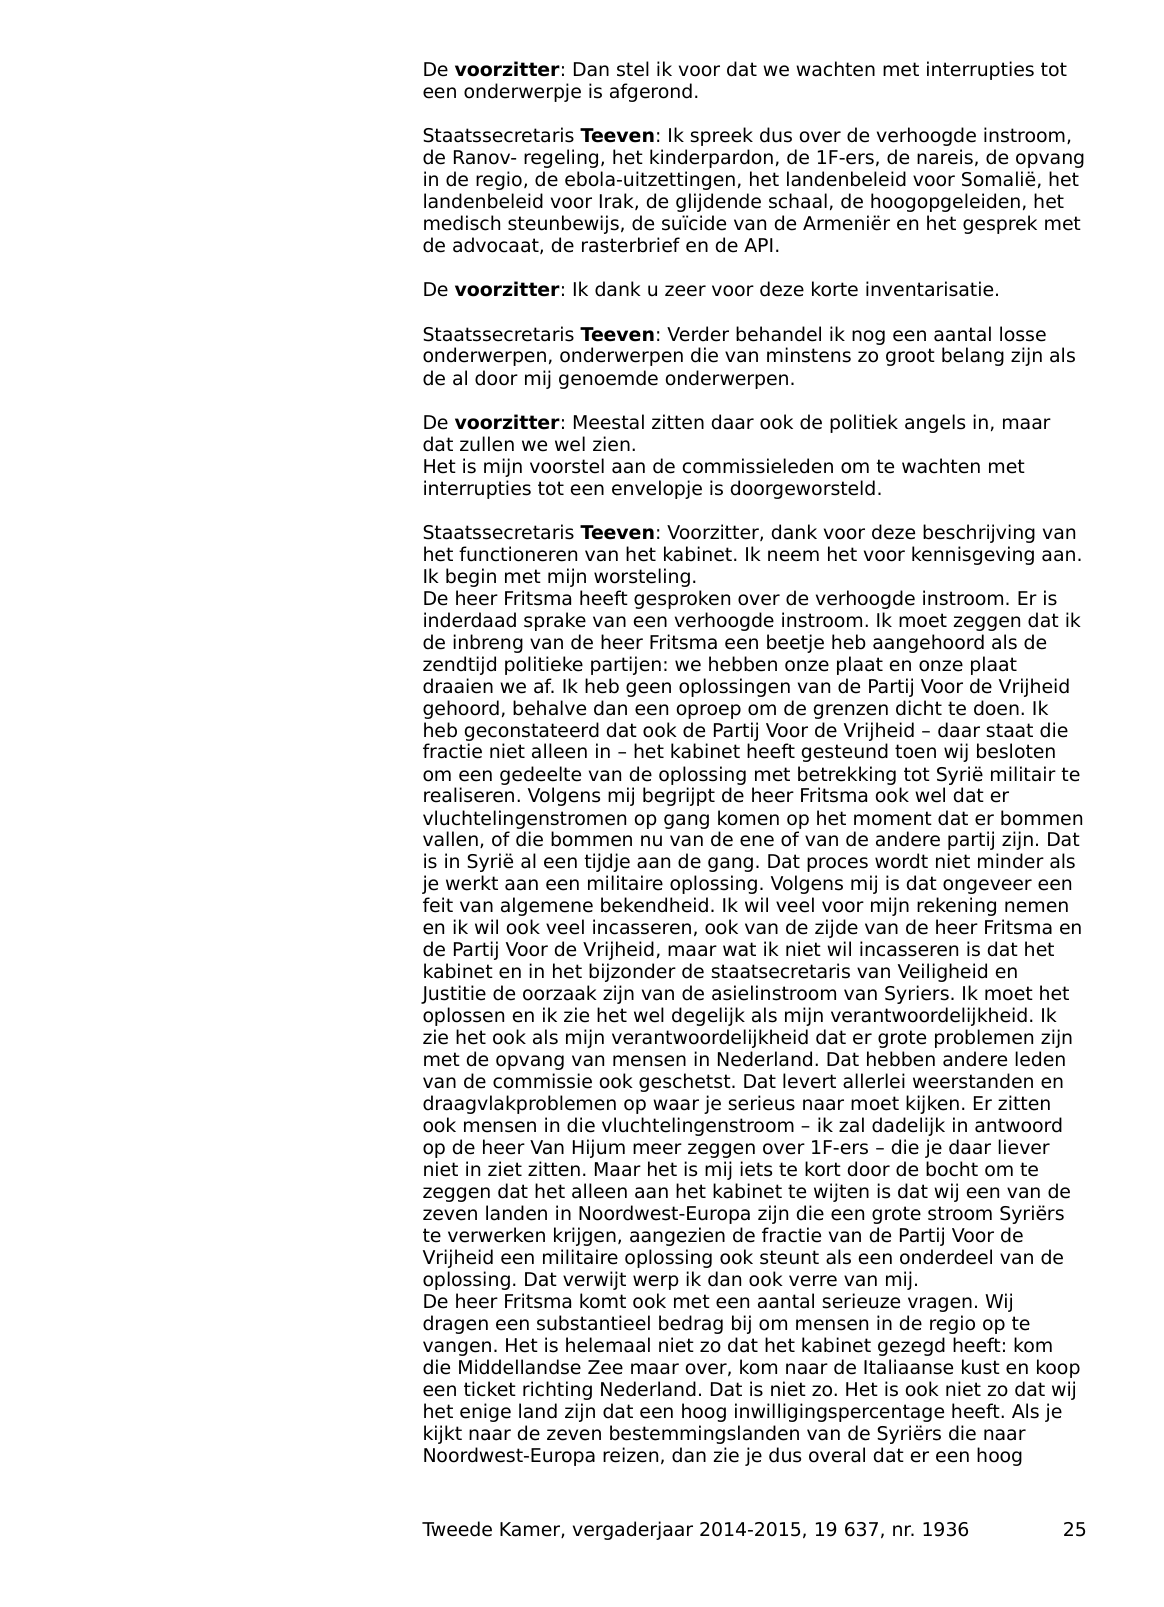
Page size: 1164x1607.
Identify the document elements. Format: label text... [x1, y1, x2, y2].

text De voorzitter: Dan stel ik voor dat we wachten met interrupties tot een onderwerpje is afgerond. [422, 59, 1087, 103]
text De voorzitter: Ik dank u zeer voor deze korte inventarisatie. [422, 279, 1087, 301]
text De heer Fritsma komt ook met een aantal serieuze vragen. Wij dragen een substantieel bedrag bij om mensen in de regio op te vangen. Het is helemaal niet zo dat het kabinet gezegd heeft: kom die Middellandse Zee maar over, kom naar de Italiaanse kust en koop een ticket richting Nederland. Dat is niet zo. Het is ook niet zo dat wij het enige land zijn dat een hoog inwilligingspercentage heeft. Als je kijkt naar de zeven bestemmingslanden van de Syriërs die naar Noordwest-Europa reizen, dan zie je dus overal dat er een hoog [422, 1291, 1087, 1467]
text Het is mijn voorstel aan de commissieleden om te wachten met interrupties tot een envelopje is doorgeworsteld. [422, 456, 1087, 499]
text Staatssecretaris Teeven: Verder behandel ik nog een aantal losse onderwerpen, onderwerpen die van minstens zo groot belang zijn als de al door mij genoemde onderwerpen. [422, 323, 1087, 389]
text De heer Fritsma heeft gesproken over de verhoogde instroom. Er is inderdaad sprake van een verhoogde instroom. Ik moet zeggen dat ik de inbreng van de heer Fritsma een beetje heb aangehoord als de zendtijd politieke partijen: we hebben onze plaat en onze plaat draaien we af. Ik heb geen oplossingen van de Partij Voor de Vrijheid gehoord, behalve dan een oproep om de grenzen dicht te doen. Ik heb geconstateerd dat ook de Partij Voor de Vrijheid – daar staat die fractie niet alleen in – het kabinet heeft gesteund toen wij besloten om een gedeelte van de oplossing met betrekking tot Syrië militair te realiseren. Volgens mij begrijpt de heer Fritsma ook wel dat er vluchtelingenstromen op gang komen op het moment dat er bommen vallen, of die bommen nu van de ene of van de andere partij zijn. Dat is in Syrië al een tijdje aan de gang. Dat proces wordt niet minder als je werkt aan een militaire oplossing. Volgens mij is dat ongeveer een feit van algemene bekendheid. Ik wil veel voor mijn rekening nemen en ik wil ook veel incasseren, ook van de zijde van de heer Fritsma en de Partij Voor de Vrijheid, maar wat ik niet wil incasseren is dat het kabinet en in het bijzonder de staatsecretaris van Veiligheid en Justitie de oorzaak zijn van de asielinstroom van Syriers. Ik moet het oplossen en ik zie het wel degelijk als mijn verantwoordelijkheid. Ik zie het ook als mijn verantwoordelijkheid dat er grote problemen zijn met de opvang van mensen in Nederland. Dat hebben andere leden van de commissie ook geschetst. Dat levert allerlei weerstanden en draagvlakproblemen op waar je serieus naar moet kijken. Er zitten ook mensen in die vluchtelingenstroom – ik zal dadelijk in antwoord op de heer Van Hijum meer zeggen over 1F-ers – die je daar liever niet in ziet zitten. Maar het is mij iets te kort door de bocht om te zeggen dat het alleen aan het kabinet te wijten is dat wij een van de zeven landen in Noordwest-Europa zijn die een grote stroom Syriërs te verwerken krijgen, aangezien de fractie van de Partij Voor de Vrijheid een militaire oplossing ook steunt als een onderdeel van de oplossing. Dat verwijt werp ik dan ook verre van mij. [422, 588, 1087, 1291]
text De voorzitter: Meestal zitten daar ook de politiek angels in, maar dat zullen we wel zien. [422, 412, 1087, 456]
text Staatssecretaris Teeven: Voorzitter, dank voor deze beschrijving van het functioneren van het kabinet. Ik neem het voor kennisgeving aan. Ik begin met mijn worsteling. [422, 522, 1087, 588]
text Staatssecretaris Teeven: Ik spreek dus over de verhoogde instroom, de Ranov- regeling, het kinderpardon, de 1F-ers, de nareis, de opvang in de regio, de ebola-uitzettingen, het landenbeleid voor Somalië, het landenbeleid voor Irak, de glijdende schaal, de hoogopgeleiden, het medisch steunbewijs, de suïcide van de Armeniër en het gesprek met de advocaat, de rasterbrief en de API. [422, 125, 1087, 257]
